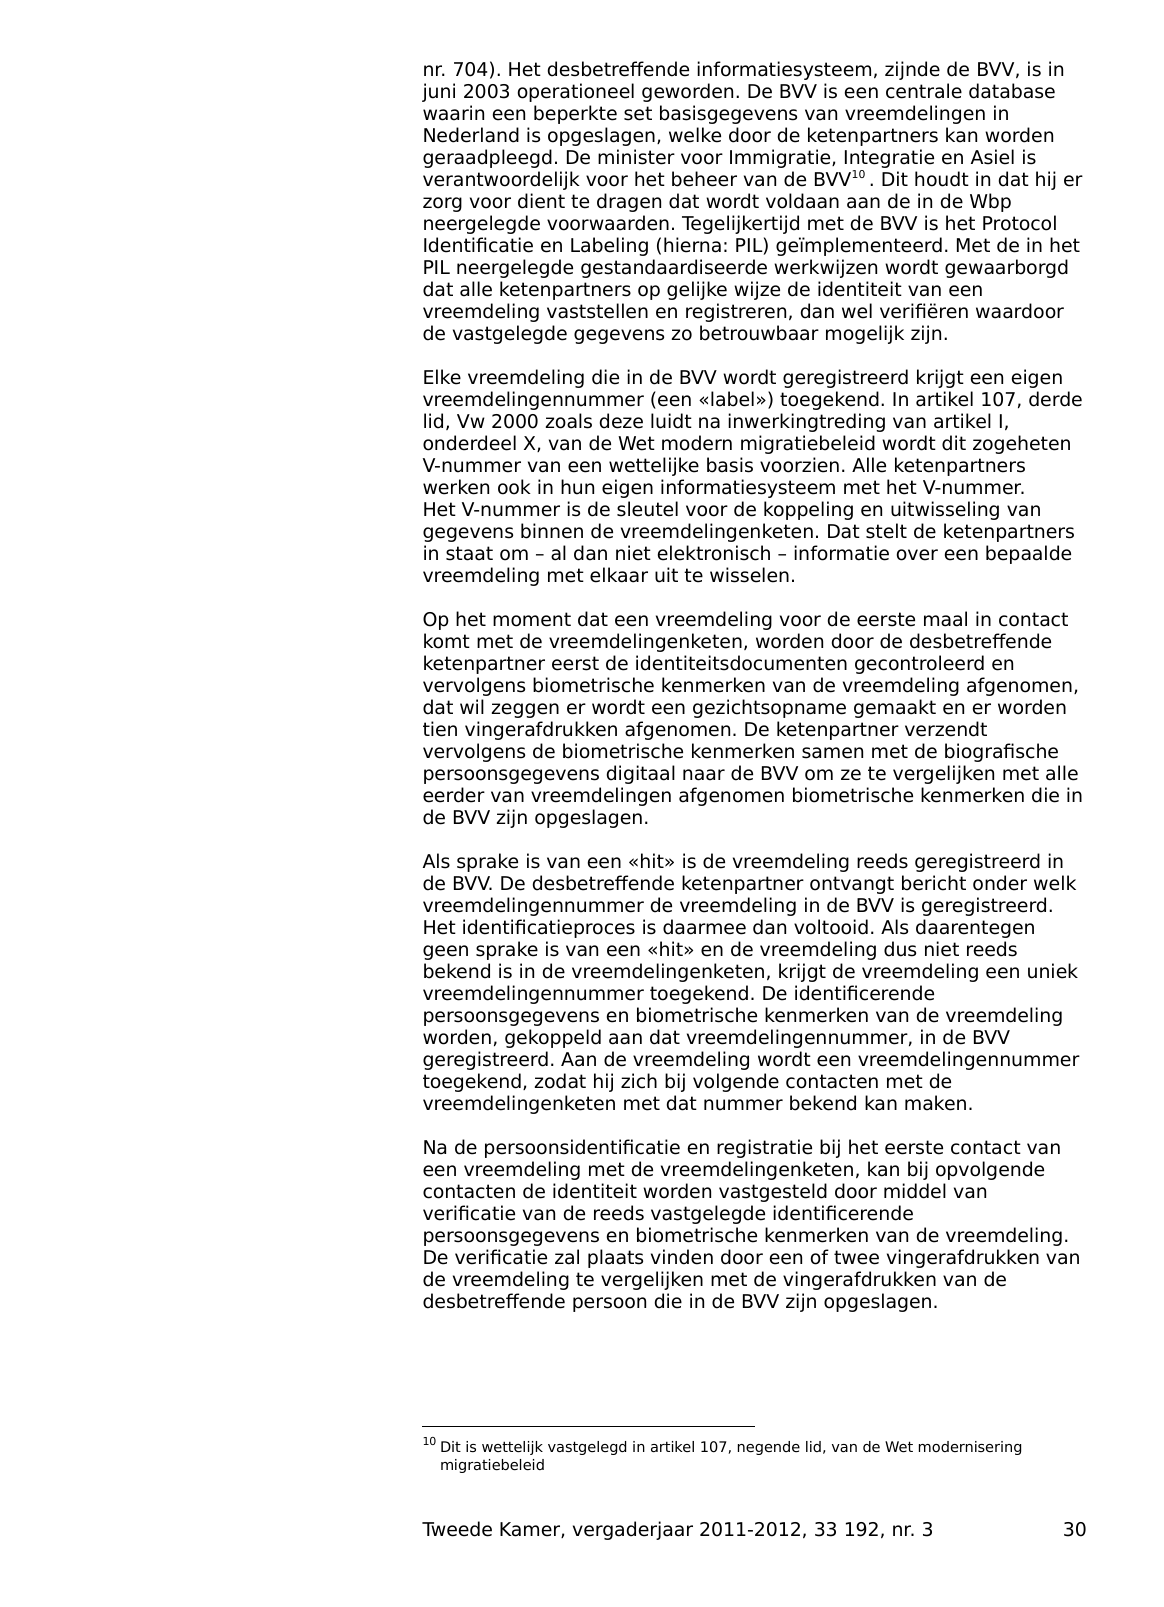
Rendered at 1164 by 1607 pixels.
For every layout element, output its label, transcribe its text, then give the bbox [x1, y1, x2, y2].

text Na de persoonsidentificatie en registratie bij het eerste contact van een vreemdeling met de vreemdelingenketen, kan bij opvolgende contacten de identiteit worden vastgesteld door middel van verificatie van de reeds vastgelegde identificerende persoonsgegevens en biometrische kenmerken van de vreemdeling. De verificatie zal plaats vinden door een of twee vingerafdrukken van de vreemdeling te vergelijken met de vingerafdrukken van de desbetreffende persoon die in de BVV zijn opgeslagen. [422, 1137, 1087, 1313]
text Het V-nummer is de sleutel voor de koppeling en uitwisseling van gegevens binnen de vreemdelingenketen. Dat stelt de ketenpartners in staat om – al dan niet elektronisch – informatie over een bepaalde vreemdeling met elkaar uit te wisselen. [422, 499, 1087, 587]
text nr. 704). Het desbetreffende informatiesysteem, zijnde de BVV, is in juni 2003 operationeel geworden. De BVV is een centrale database waarin een beperkte set basisgegevens van vreemdelingen in Nederland is opgeslagen, welke door de ketenpartners kan worden geraadpleegd. De minister voor Immigratie, Integratie en Asiel is verantwoordelijk voor het beheer van de BVV. Dit houdt in dat hij er zorg voor dient te dragen dat wordt voldaan aan de in de Wbp neergelegde voorwaarden. Tegelijkertijd met de BVV is het Protocol Identificatie en Labeling (hierna: PIL) geïmplementeerd. Met de in het PIL neergelegde gestandaardiseerde werkwijzen wordt gewaarborgd dat alle ketenpartners op gelijke wijze de identiteit van een vreemdeling vaststellen en registreren, dan wel verifiëren waardoor de vastgelegde gegevens zo betrouwbaar mogelijk zijn. [422, 59, 1087, 345]
text Elke vreemdeling die in de BVV wordt geregistreerd krijgt een eigen vreemdelingennummer (een «label») toegekend. In artikel 107, derde lid, Vw 2000 zoals deze luidt na inwerkingtreding van artikel I, onderdeel X, van de Wet modern migratiebeleid wordt dit zogeheten V-nummer van een wettelijke basis voorzien. Alle ketenpartners werken ook in hun eigen informatiesysteem met het V-nummer. [422, 367, 1087, 499]
text Op het moment dat een vreemdeling voor de eerste maal in contact komt met de vreemdelingenketen, worden door de desbetreffende ketenpartner eerst de identiteitsdocumenten gecontroleerd en vervolgens biometrische kenmerken van de vreemdeling afgenomen, dat wil zeggen er wordt een gezichtsopname gemaakt en er worden tien vingerafdrukken afgenomen. De ketenpartner verzendt vervolgens de biometrische kenmerken samen met de biografische persoonsgegevens digitaal naar de BVV om ze te vergelijken met alle eerder van vreemdelingen afgenomen biometrische kenmerken die in de BVV zijn opgeslagen. [422, 609, 1087, 829]
text Dit is wettelijk vastgelegd in artikel 107, negende lid, van de Wet modernisering migratiebeleid [422, 1435, 1087, 1474]
text Als sprake is van een «hit» is de vreemdeling reeds geregistreerd in de BVV. De desbetreffende ketenpartner ontvangt bericht onder welk vreemdelingennummer de vreemdeling in de BVV is geregistreerd. Het identificatieproces is daarmee dan voltooid. Als daarentegen geen sprake is van een «hit» en de vreemdeling dus niet reeds bekend is in de vreemdelingenketen, krijgt de vreemdeling een uniek vreemdelingennummer toegekend. De identificerende persoonsgegevens en biometrische kenmerken van de vreemdeling worden, gekoppeld aan dat vreemdelingennummer, in de BVV geregistreerd. Aan de vreemdeling wordt een vreemdelingennummer toegekend, zodat hij zich bij volgende contacten met de vreemdelingenketen met dat nummer bekend kan maken. [422, 851, 1087, 1115]
